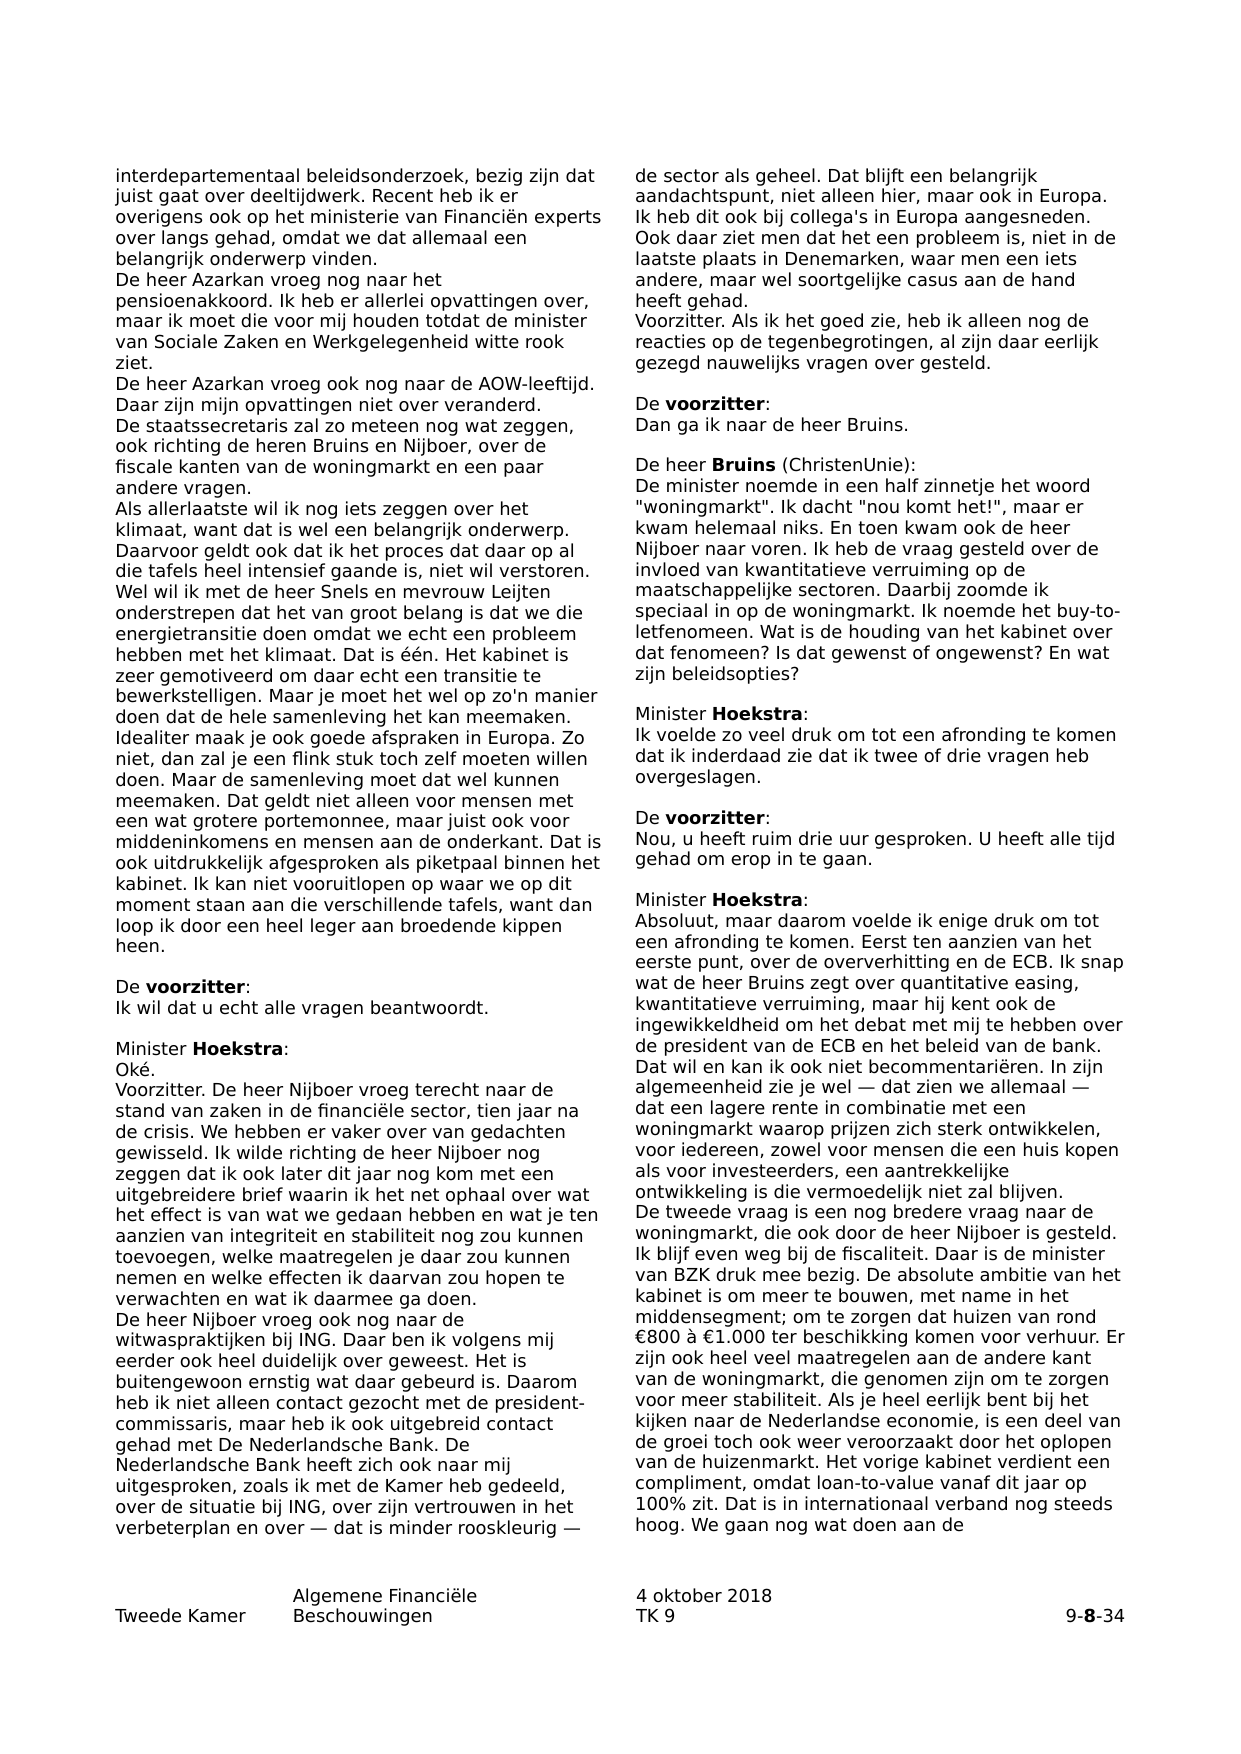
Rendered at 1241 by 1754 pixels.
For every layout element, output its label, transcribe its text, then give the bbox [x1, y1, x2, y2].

text Absoluut, maar daarom voelde ik enige druk om tot een afronding te komen. Eerst ten aanzien van het eerste punt, over de oververhitting en de ECB. Ik snap wat de heer Bruins zegt over quantitative easing, kwantitatieve verruiming, maar hij kent ook de ingewikkeldheid om het debat met mij te hebben over de president van de ECB en het beleid van de bank. Dat wil en kan ik ook niet becommentariëren. In zijn algemeenheid zie je wel — dat zien we allemaal — dat een lagere rente in combinatie met een woningmarkt waarop prijzen zich sterk ontwikkelen, voor iedereen, zowel voor mensen die een huis kopen als voor investeerders, een aantrekkelijke ontwikkeling is die vermoedelijk niet zal blijven. [635, 911, 1125, 1202]
text De heer Nijboer vroeg ook nog naar de witwaspraktijken bij ING. Daar ben ik volgens mij eerder ook heel duidelijk over geweest. Het is buitengewoon ernstig wat daar gebeurd is. Daarom heb ik niet alleen contact gezocht met de president-commissaris, maar heb ik ook uitgebreid contact gehad met De Nederlandsche Bank. De Nederlandsche Bank heeft zich ook naar mij uitgesproken, zoals ik met de Kamer heb gedeeld, over de situatie bij ING, over zijn vertrouwen in het verbeterplan en over — dat is minder rooskleurig — [115, 1309, 605, 1538]
text De voorzitter: [635, 807, 1125, 828]
text Minister Hoekstra: [635, 890, 1125, 911]
text Dan ga ik naar de heer Bruins. [635, 414, 1125, 435]
text De staatssecretaris zal zo meteen nog wat zeggen, ook richting de heren Bruins en Nijboer, over de fiscale kanten van de woningmarkt en een paar andere vragen. [115, 415, 605, 499]
text Ik wil dat u echt alle vragen beantwoordt. [115, 998, 605, 1018]
text Oké. [115, 1059, 605, 1080]
text De voorzitter: [115, 977, 605, 998]
text De heer Azarkan vroeg nog naar het pensioenakkoord. Ik heb er allerlei opvattingen over, maar ik moet die voor mij houden totdat de minister van Sociale Zaken en Werkgelegenheid witte rook ziet. [115, 269, 605, 374]
text De heer Bruins (ChristenUnie): [635, 455, 1125, 476]
text De minister noemde in een half zinnetje het woord "woningmarkt". Ik dacht "nou komt het!", maar er kwam helemaal niks. En toen kwam ook de heer Nijboer naar voren. Ik heb de vraag gesteld over de invloed van kwantitatieve verruiming op de maatschappelijke sectoren. Daarbij zoomde ik speciaal in op de woningmarkt. Ik noemde het buy-to-letfenomeen. Wat is de houding van het kabinet over dat fenomeen? Is dat gewenst of ongewenst? En wat zijn beleidsopties? [635, 476, 1125, 684]
text De tweede vraag is een nog bredere vraag naar de woningmarkt, die ook door de heer Nijboer is gesteld. Ik blijf even weg bij de fiscaliteit. Daar is de minister van BZK druk mee bezig. De absolute ambitie van het kabinet is om meer te bouwen, met name in het middensegment; om te zorgen dat huizen van rond €800 à €1.000 ter beschikking komen voor verhuur. Er zijn ook heel veel maatregelen aan de andere kant van de woningmarkt, die genomen zijn om te zorgen voor meer stabiliteit. Als je heel eerlijk bent bij het kijken naar de Nederlandse economie, is een deel van de groei toch ook weer veroorzaakt door het oplopen van de huizenmarkt. Het vorige kabinet verdient een compliment, omdat loan-to-value vanaf dit jaar op 100% zit. Dat is in internationaal verband nog steeds hoog. We gaan nog wat doen aan de [635, 1202, 1125, 1536]
text Ik voelde zo veel druk om tot een afronding te komen dat ik inderdaad zie dat ik twee of drie vragen heb overgeslagen. [635, 725, 1125, 787]
text De heer Azarkan vroeg ook nog naar de AOW-leeftijd. Daar zijn mijn opvattingen niet over veranderd. [115, 374, 605, 415]
text Nou, u heeft ruim drie uur gesproken. U heeft alle tijd gehad om erop in te gaan. [635, 828, 1125, 870]
text interdepartementaal beleidsonderzoek, bezig zijn dat juist gaat over deeltijdwerk. Recent heb ik er overigens ook op het ministerie van Financiën experts over langs gehad, omdat we dat allemaal een belangrijk onderwerp vinden. [115, 165, 605, 269]
text de sector als geheel. Dat blijft een belangrijk aandachtspunt, niet alleen hier, maar ook in Europa. Ik heb dit ook bij collega's in Europa aangesneden. Ook daar ziet men dat het een probleem is, niet in de laatste plaats in Denemarken, waar men een iets andere, maar wel soortgelijke casus aan de hand heeft gehad. [635, 165, 1125, 311]
text Als allerlaatste wil ik nog iets zeggen over het klimaat, want dat is wel een belangrijk onderwerp. Daarvoor geldt ook dat ik het proces dat daar op al die tafels heel intensief gaande is, niet wil verstoren. Wel wil ik met de heer Snels en mevrouw Leijten onderstrepen dat het van groot belang is dat we die energietransitie doen omdat we echt een probleem hebben met het klimaat. Dat is één. Het kabinet is zeer gemotiveerd om daar echt een transitie te bewerkstelligen. Maar je moet het wel op zo'n manier doen dat de hele samenleving het kan meemaken. Idealiter maak je ook goede afspraken in Europa. Zo niet, dan zal je een flink stuk toch zelf moeten willen doen. Maar de samenleving moet dat wel kunnen meemaken. Dat geldt niet alleen voor mensen met een wat grotere portemonnee, maar juist ook voor middeninkomens en mensen aan de onderkant. Dat is ook uitdrukkelijk afgesproken als piketpaal binnen het kabinet. Ik kan niet vooruitlopen op waar we op dit moment staan aan die verschillende tafels, want dan loop ik door een heel leger aan broedende kippen heen. [115, 499, 605, 957]
text Voorzitter. Als ik het goed zie, heb ik alleen nog de reacties op de tegenbegrotingen, al zijn daar eerlijk gezegd nauwelijks vragen over gesteld. [635, 311, 1125, 374]
text Voorzitter. De heer Nijboer vroeg terecht naar de stand van zaken in de financiële sector, tien jaar na de crisis. We hebben er vaker over van gedachten gewisseld. Ik wilde richting de heer Nijboer nog zeggen dat ik ook later dit jaar nog kom met een uitgebreidere brief waarin ik het net ophaal over wat het effect is van wat we gedaan hebben en wat je ten aanzien van integriteit en stabiliteit nog zou kunnen toevoegen, welke maatregelen je daar zou kunnen nemen en welke effecten ik daarvan zou hopen te verwachten en wat ik daarmee ga doen. [115, 1080, 605, 1309]
text Minister Hoekstra: [115, 1038, 605, 1059]
text Minister Hoekstra: [635, 704, 1125, 725]
text De voorzitter: [635, 394, 1125, 414]
